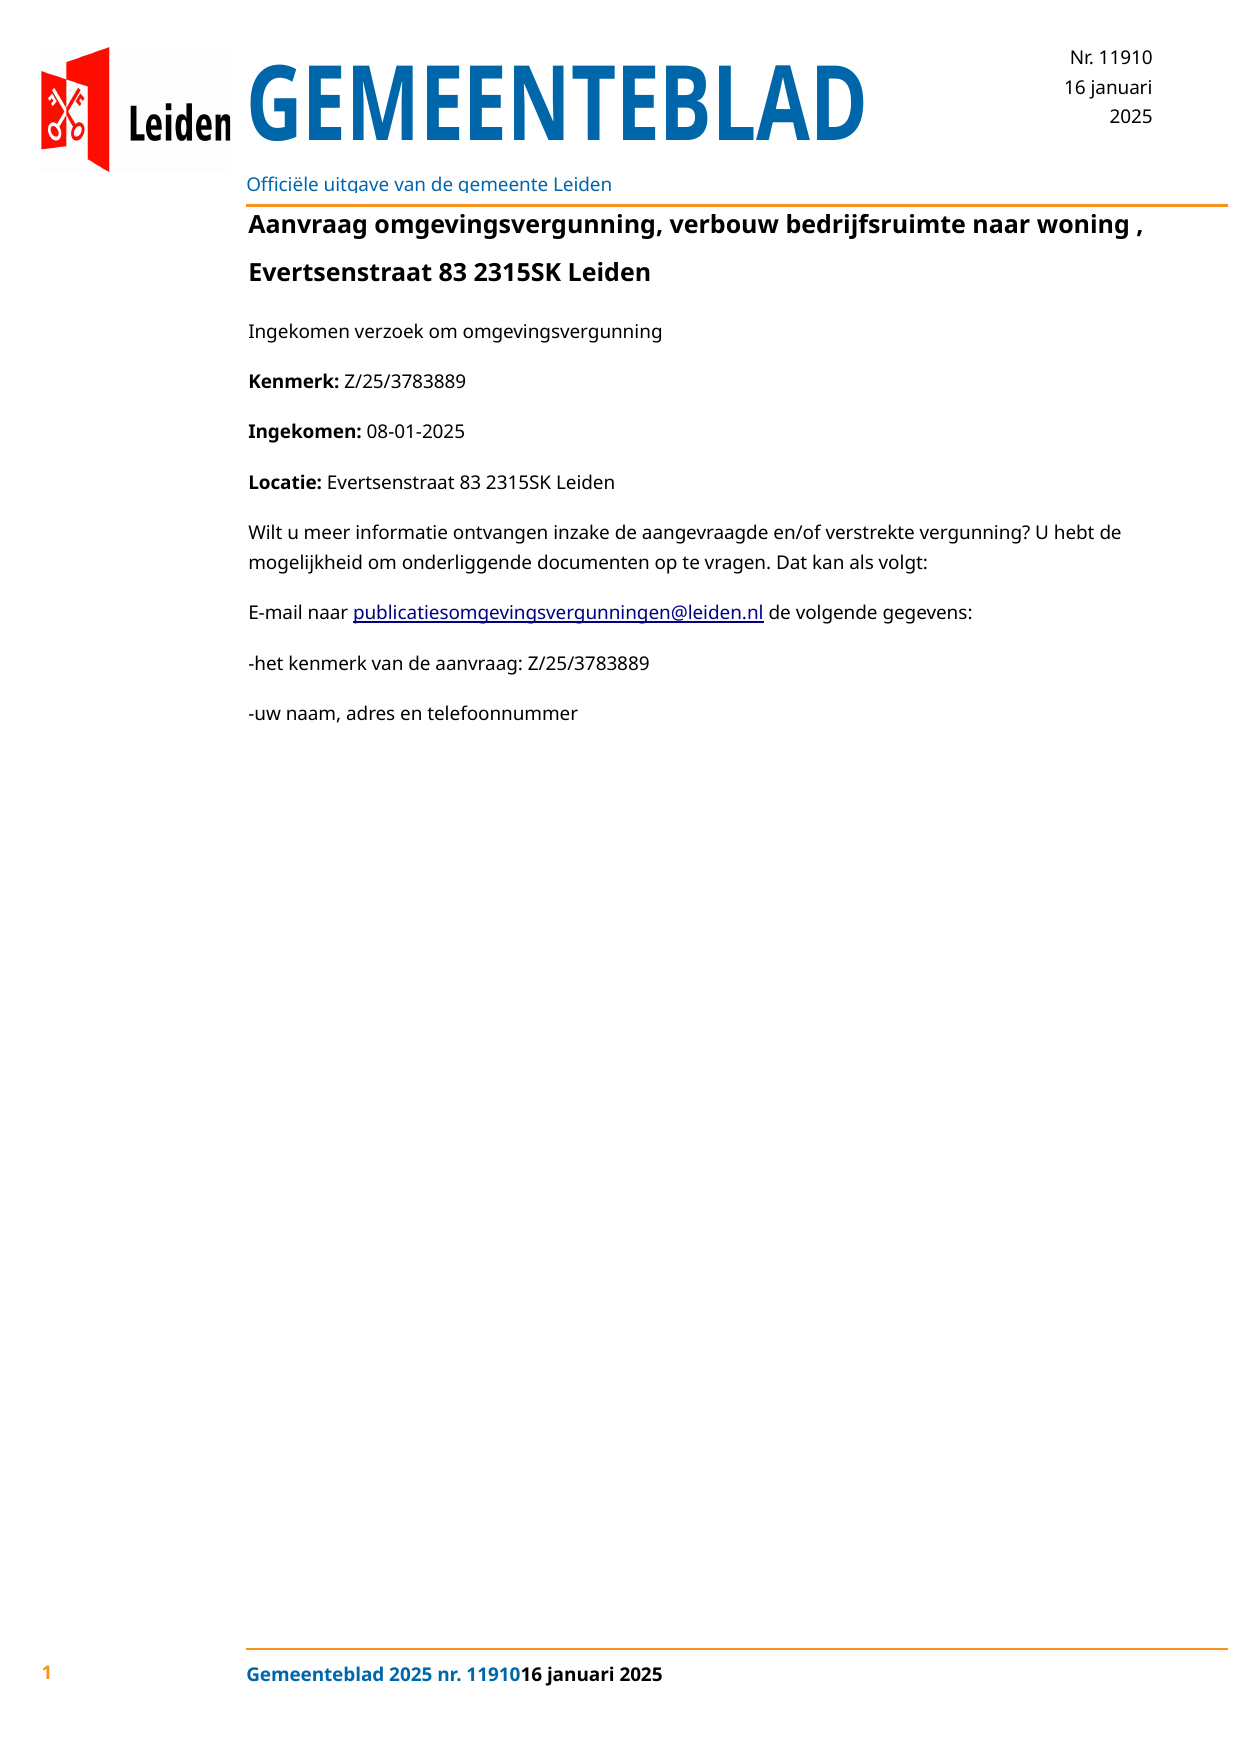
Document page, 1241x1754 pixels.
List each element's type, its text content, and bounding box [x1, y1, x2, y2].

text -het kenmerk van de aanvraag: Z/25/3783889 [248, 650, 1152, 676]
text -uw naam, adres en telefoonnummer [248, 700, 1152, 726]
text Locatie: Evertsenstraat 83 2315SK Leiden [248, 469, 1152, 495]
text Ingekomen verzoek om omgevingsvergunning [248, 318, 1152, 344]
picture [41, 47, 231, 172]
text Kenmerk: Z/25/3783889 [248, 368, 1152, 394]
text Ingekomen: 08-01-2025 [248, 419, 1152, 444]
text Wilt u meer informatie ontvangen inzake de aangevraagde en/of verstrekte vergunning? U hebt de mogelijkheid om onderliggende documenten op te vragen. Dat kan als volgt: [248, 519, 1152, 575]
text Aanvraag omgevingsvergunning, verbouw bedrijfsruimte naar woning , Evertsenstraat 83 2315SK Leiden [248, 207, 1152, 288]
text E-mail naar publicatiesomgevingsvergunningen@leiden.nl de volgende gegevens: [248, 599, 1152, 625]
